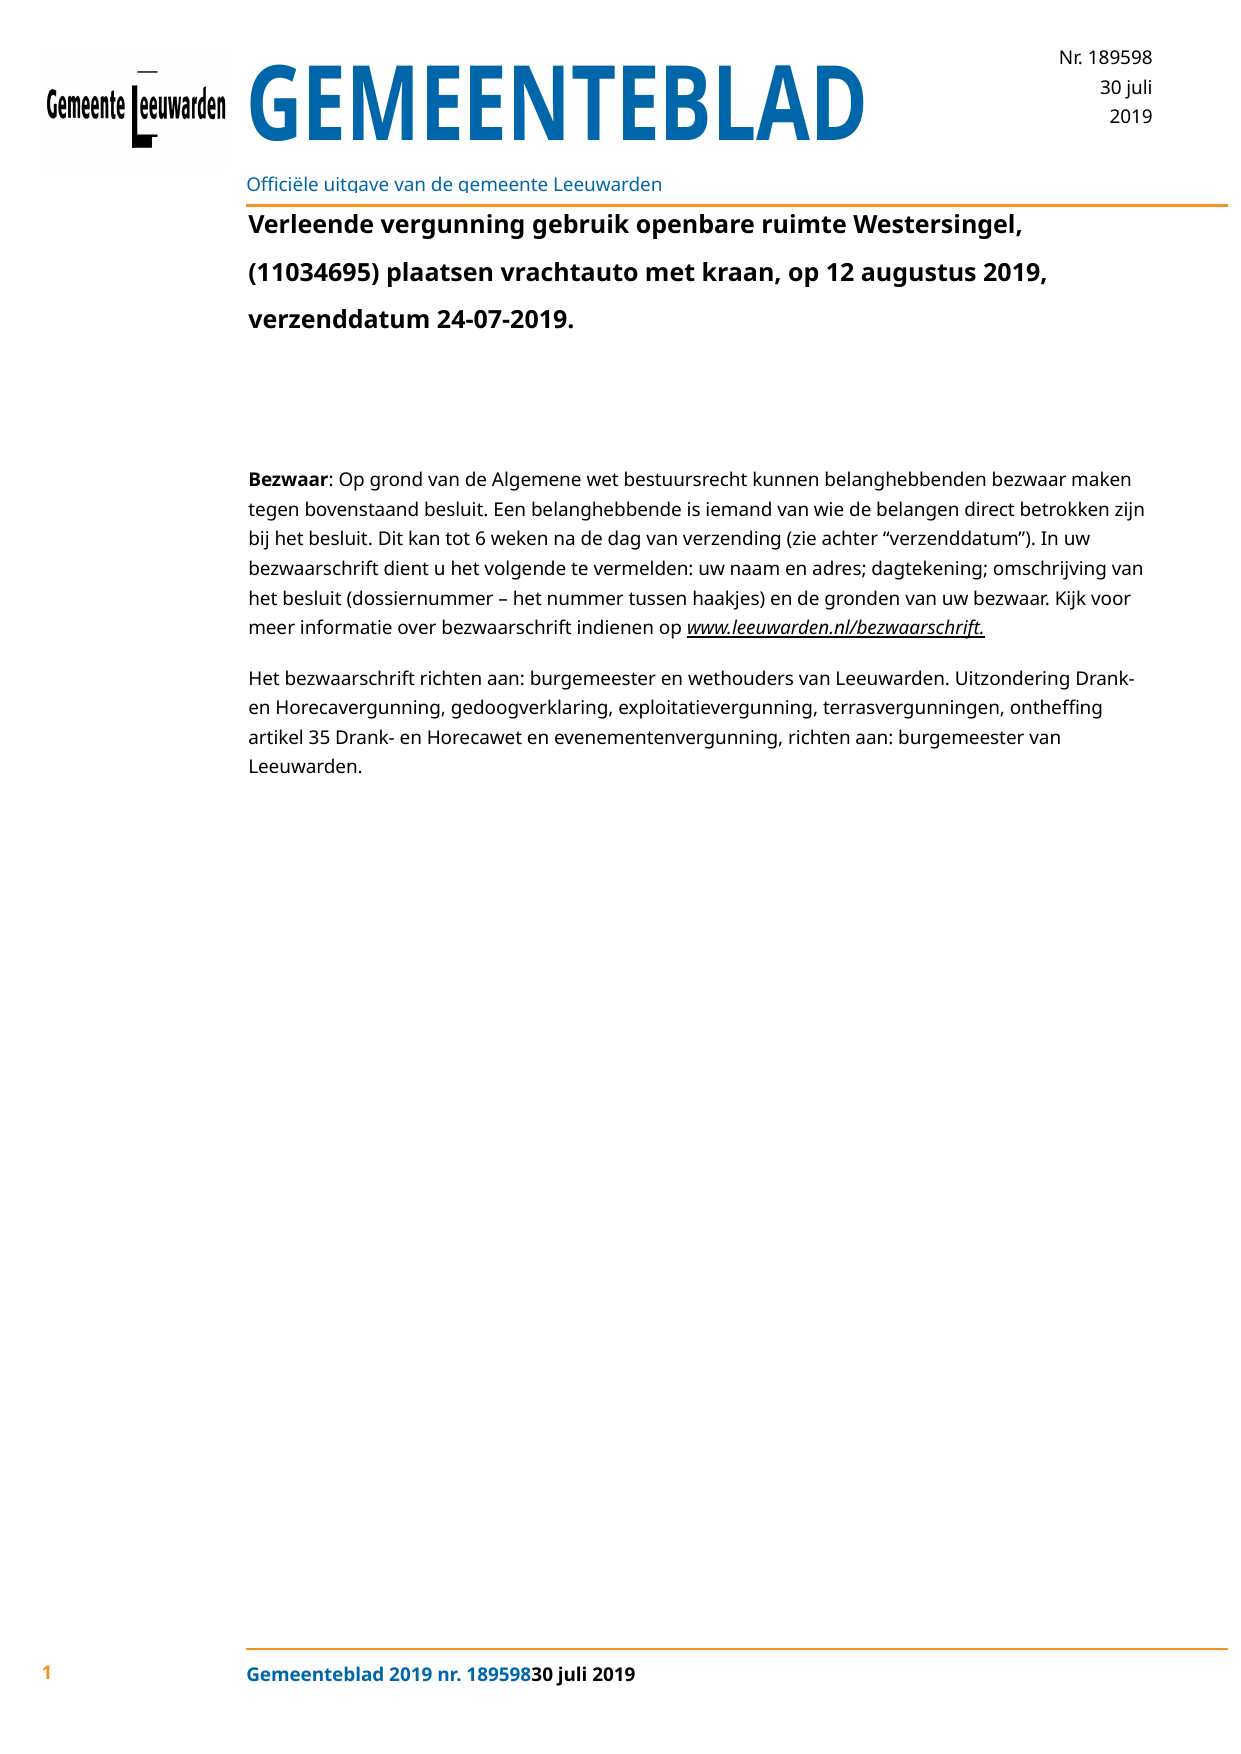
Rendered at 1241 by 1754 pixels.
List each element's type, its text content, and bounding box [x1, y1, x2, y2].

text Bezwaar: Op grond van de Algemene wet bestuursrecht kunnen belanghebbenden bezwaar maken tegen bovenstaand besluit. Een belanghebbende is iemand van wie de belangen direct betrokken zijn bij het besluit. Dit kan tot 6 weken na de dag van verzending (zie achter “verzenddatum”). In uw bezwaarschrift dient u het volgende te vermelden: uw naam en adres; dagtekening; omschrijving van het besluit (dossiernummer – het nummer tussen haakjes) en de gronden van uw bezwaar. Kijk voor meer informatie over bezwaarschrift indienen op www.leeuwarden.nl/bezwaarschrift. [248, 466, 1152, 640]
text Verleende vergunning gebruik openbare ruimte Westersingel, (11034695) plaatsen vrachtauto met kraan, op 12 augustus 2019, verzenddatum 24-07-2019. [248, 207, 1152, 336]
picture [41, 47, 231, 172]
text Het bezwaarschrift richten aan: burgemeester en wethouders van Leeuwarden. Uitzondering Drank- en Horecavergunning, gedoogverklaring, exploitatievergunning, terrasvergunningen, ontheffing artikel 35 Drank- en Horecawet en evenementenvergunning, richten aan: burgemeester van Leeuwarden. [248, 665, 1152, 779]
